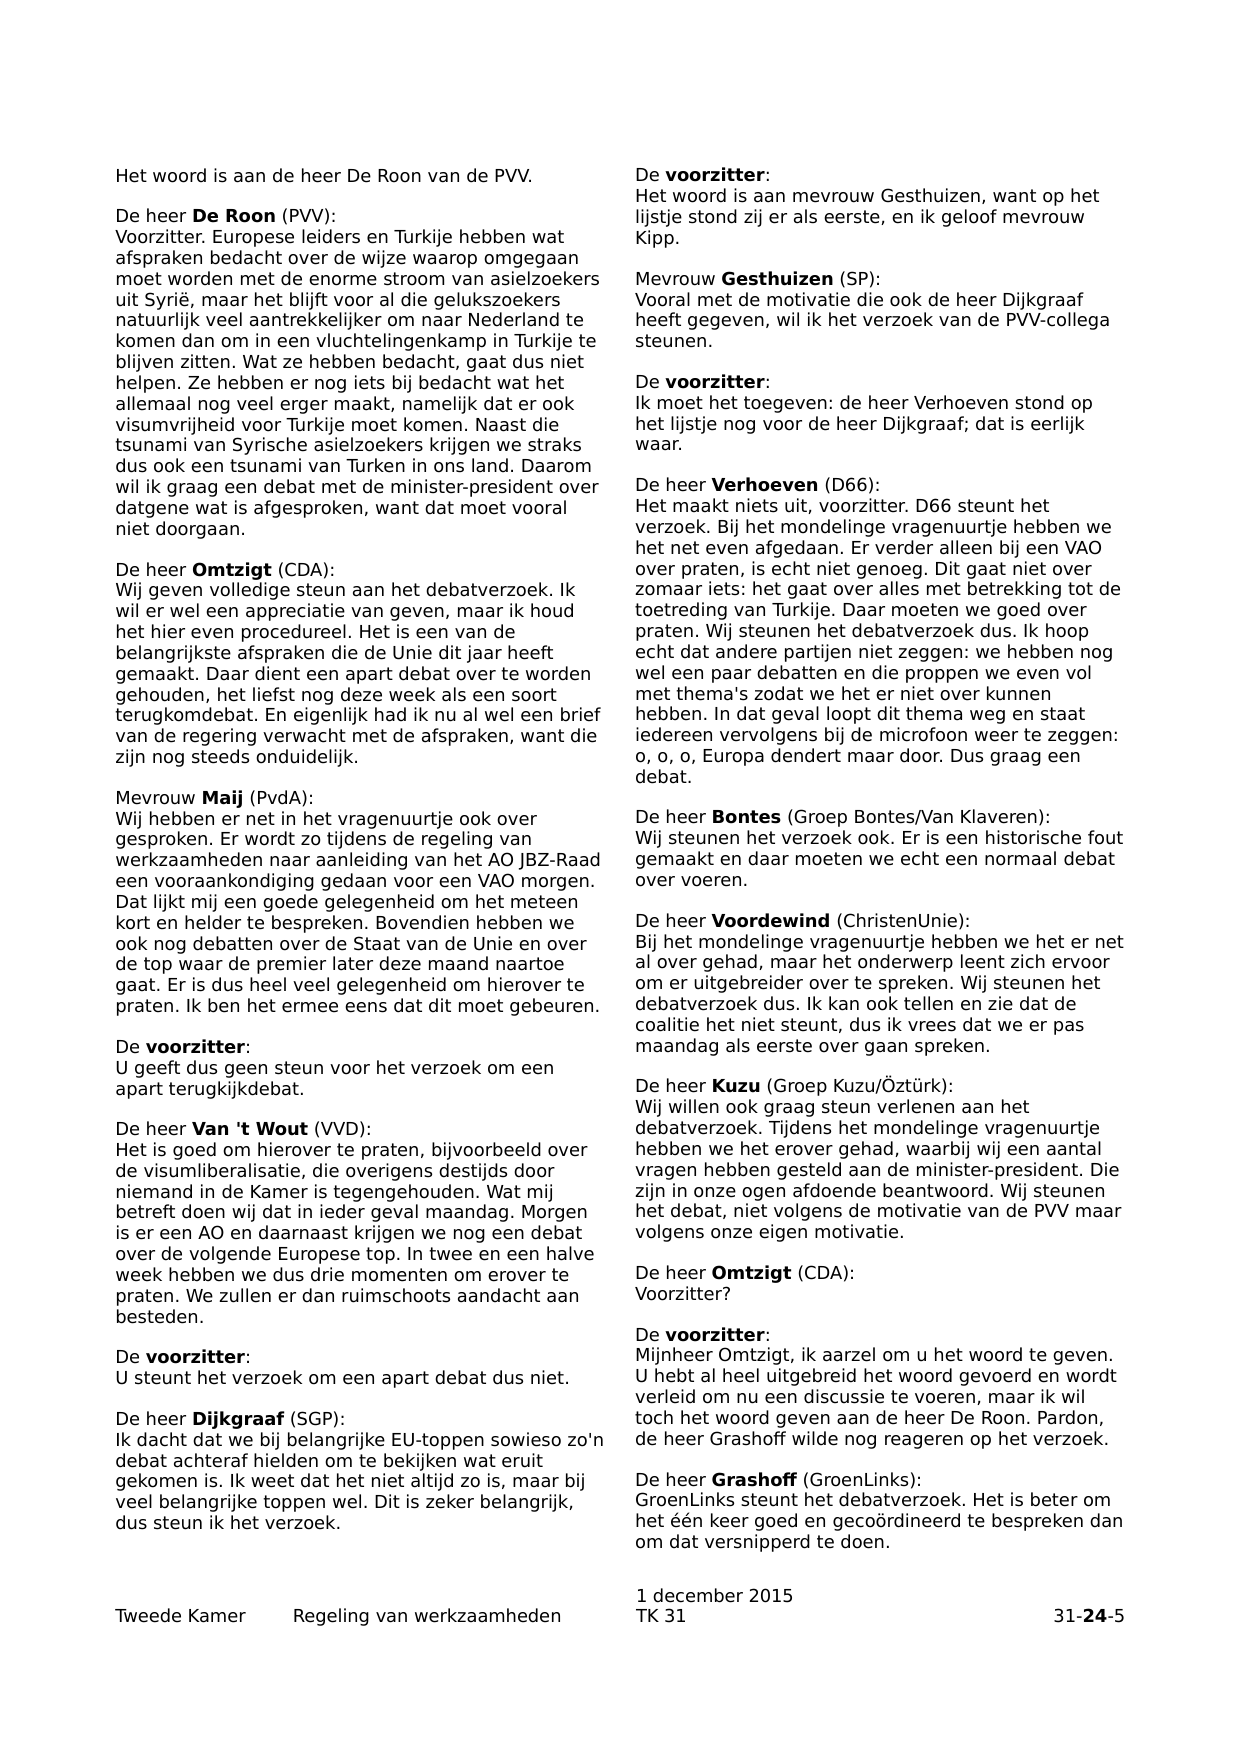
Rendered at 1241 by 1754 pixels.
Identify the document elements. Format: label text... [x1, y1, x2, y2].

text De heer Grashoff (GroenLinks): [635, 1469, 1125, 1490]
text Het is goed om hierover te praten, bijvoorbeeld over de visumliberalisatie, die overigens destijds door niemand in de Kamer is tegengehouden. Wat mij betreft doen wij dat in ieder geval maandag. Morgen is er een AO en daarnaast krijgen we nog een debat over de volgende Europese top. In twee en een halve week hebben we dus drie momenten om erover te praten. We zullen er dan ruimschoots aandacht aan besteden. [115, 1140, 605, 1327]
text Voorzitter? [635, 1284, 1125, 1304]
text Wij steunen het verzoek ook. Er is een historische fout gemaakt en daar moeten we echt een normaal debat over voeren. [635, 828, 1125, 891]
text U geeft dus geen steun voor het verzoek om een apart terugkijkdebat. [115, 1057, 605, 1099]
text De voorzitter: [115, 1037, 605, 1057]
text Wij geven volledige steun aan het debatverzoek. Ik wil er wel een appreciatie van geven, maar ik houd het hier even procedureel. Het is een van de belangrijkste afspraken die de Unie dit jaar heeft gemaakt. Daar dient een apart debat over te worden gehouden, het liefst nog deze week als een soort terugkomdebat. En eigenlijk had ik nu al wel een brief van de regering verwacht met de afspraken, want die zijn nog steeds onduidelijk. [115, 580, 605, 768]
text De voorzitter: [115, 1347, 605, 1368]
text Het woord is aan mevrouw Gesthuizen, want op het lijstje stond zij er als eerste, en ik geloof mevrouw Kipp. [635, 186, 1125, 248]
text U steunt het verzoek om een apart debat dus niet. [115, 1368, 605, 1389]
text De heer Van 't Wout (VVD): [115, 1119, 605, 1140]
text De heer Bontes (Groep Bontes/Van Klaveren): [635, 807, 1125, 828]
text Het maakt niets uit, voorzitter. D66 steunt het verzoek. Bij het mondelinge vragenuurtje hebben we het net even afgedaan. Er verder alleen bij een VAO over praten, is echt niet genoeg. Dit gaat niet over zomaar iets: het gaat over alles met betrekking tot de toetreding van Turkije. Daar moeten we goed over praten. Wij steunen het debatverzoek dus. Ik hoop echt dat andere partijen niet zeggen: we hebben nog wel een paar debatten en die proppen we even vol met thema's zodat we het er niet over kunnen hebben. In dat geval loopt dit thema weg en staat iedereen vervolgens bij de microfoon weer te zeggen: o, o, o, Europa dendert maar door. Dus graag een debat. [635, 496, 1125, 787]
text Bij het mondelinge vragenuurtje hebben we het er net al over gehad, maar het onderwerp leent zich ervoor om er uitgebreider over te spreken. Wij steunen het debatverzoek dus. Ik kan ook tellen en zie dat de coalitie het niet steunt, dus ik vrees dat we er pas maandag als eerste over gaan spreken. [635, 931, 1125, 1056]
text Wij willen ook graag steun verlenen aan het debatverzoek. Tijdens het mondelinge vragenuurtje hebben we het erover gehad, waarbij wij een aantal vragen hebben gesteld aan de minister-president. Die zijn in onze ogen afdoende beantwoord. Wij steunen het debat, niet volgens de motivatie van de PVV maar volgens onze eigen motivatie. [635, 1097, 1125, 1243]
text De heer Voordewind (ChristenUnie): [635, 911, 1125, 931]
text GroenLinks steunt het debatverzoek. Het is beter om het één keer goed en gecoördineerd te bespreken dan om dat versnipperd te doen. [635, 1490, 1125, 1553]
text De voorzitter: [635, 1324, 1125, 1345]
text Wij hebben er net in het vragenuurtje ook over gesproken. Er wordt zo tijdens de regeling van werkzaamheden naar aanleiding van het AO JBZ-Raad een vooraankondiging gedaan voor een VAO morgen. Dat lijkt mij een goede gelegenheid om het meteen kort en helder te bespreken. Bovendien hebben we ook nog debatten over de Staat van de Unie en over de top waar de premier later deze maand naartoe gaat. Er is dus heel veel gelegenheid om hierover te praten. Ik ben het ermee eens dat dit moet gebeuren. [115, 808, 605, 1017]
text De heer Dijkgraaf (SGP): [115, 1409, 605, 1429]
text De heer De Roon (PVV): [115, 206, 605, 227]
text Mevrouw Gesthuizen (SP): [635, 268, 1125, 289]
text Mijnheer Omtzigt, ik aarzel om u het woord te geven. U hebt al heel uitgebreid het woord gevoerd en wordt verleid om nu een discussie te voeren, maar ik wil toch het woord geven aan de heer De Roon. Pardon, de heer Grashoff wilde nog reageren op het verzoek. [635, 1345, 1125, 1449]
text De heer Verhoeven (D66): [635, 475, 1125, 496]
text Ik dacht dat we bij belangrijke EU-toppen sowieso zo'n debat achteraf hielden om te bekijken wat eruit gekomen is. Ik weet dat het niet altijd zo is, maar bij veel belangrijke toppen wel. Dit is zeker belangrijk, dus steun ik het verzoek. [115, 1429, 605, 1534]
text Vooral met de motivatie die ook de heer Dijkgraaf heeft gegeven, wil ik het verzoek van de PVV-collega steunen. [635, 289, 1125, 352]
text De voorzitter: [635, 165, 1125, 186]
text De heer Omtzigt (CDA): [115, 559, 605, 580]
text Ik moet het toegeven: de heer Verhoeven stond op het lijstje nog voor de heer Dijkgraaf; dat is eerlijk waar. [635, 392, 1125, 455]
text De heer Omtzigt (CDA): [635, 1263, 1125, 1284]
text Het woord is aan de heer De Roon van de PVV. [115, 165, 605, 186]
text De heer Kuzu (Groep Kuzu/Öztürk): [635, 1076, 1125, 1097]
text Mevrouw Maij (PvdA): [115, 788, 605, 808]
text De voorzitter: [635, 372, 1125, 392]
text Voorzitter. Europese leiders en Turkije hebben wat afspraken bedacht over de wijze waarop omgegaan moet worden met de enorme stroom van asielzoekers uit Syrië, maar het blijft voor al die gelukszoekers natuurlijk veel aantrekkelijker om naar Nederland te komen dan om in een vluchtelingenkamp in Turkije te blijven zitten. Wat ze hebben bedacht, gaat dus niet helpen. Ze hebben er nog iets bij bedacht wat het allemaal nog veel erger maakt, namelijk dat er ook visumvrijheid voor Turkije moet komen. Naast die tsunami van Syrische asielzoekers krijgen we straks dus ook een tsunami van Turken in ons land. Daarom wil ik graag een debat met de minister-president over datgene wat is afgesproken, want dat moet vooral niet doorgaan. [115, 227, 605, 539]
